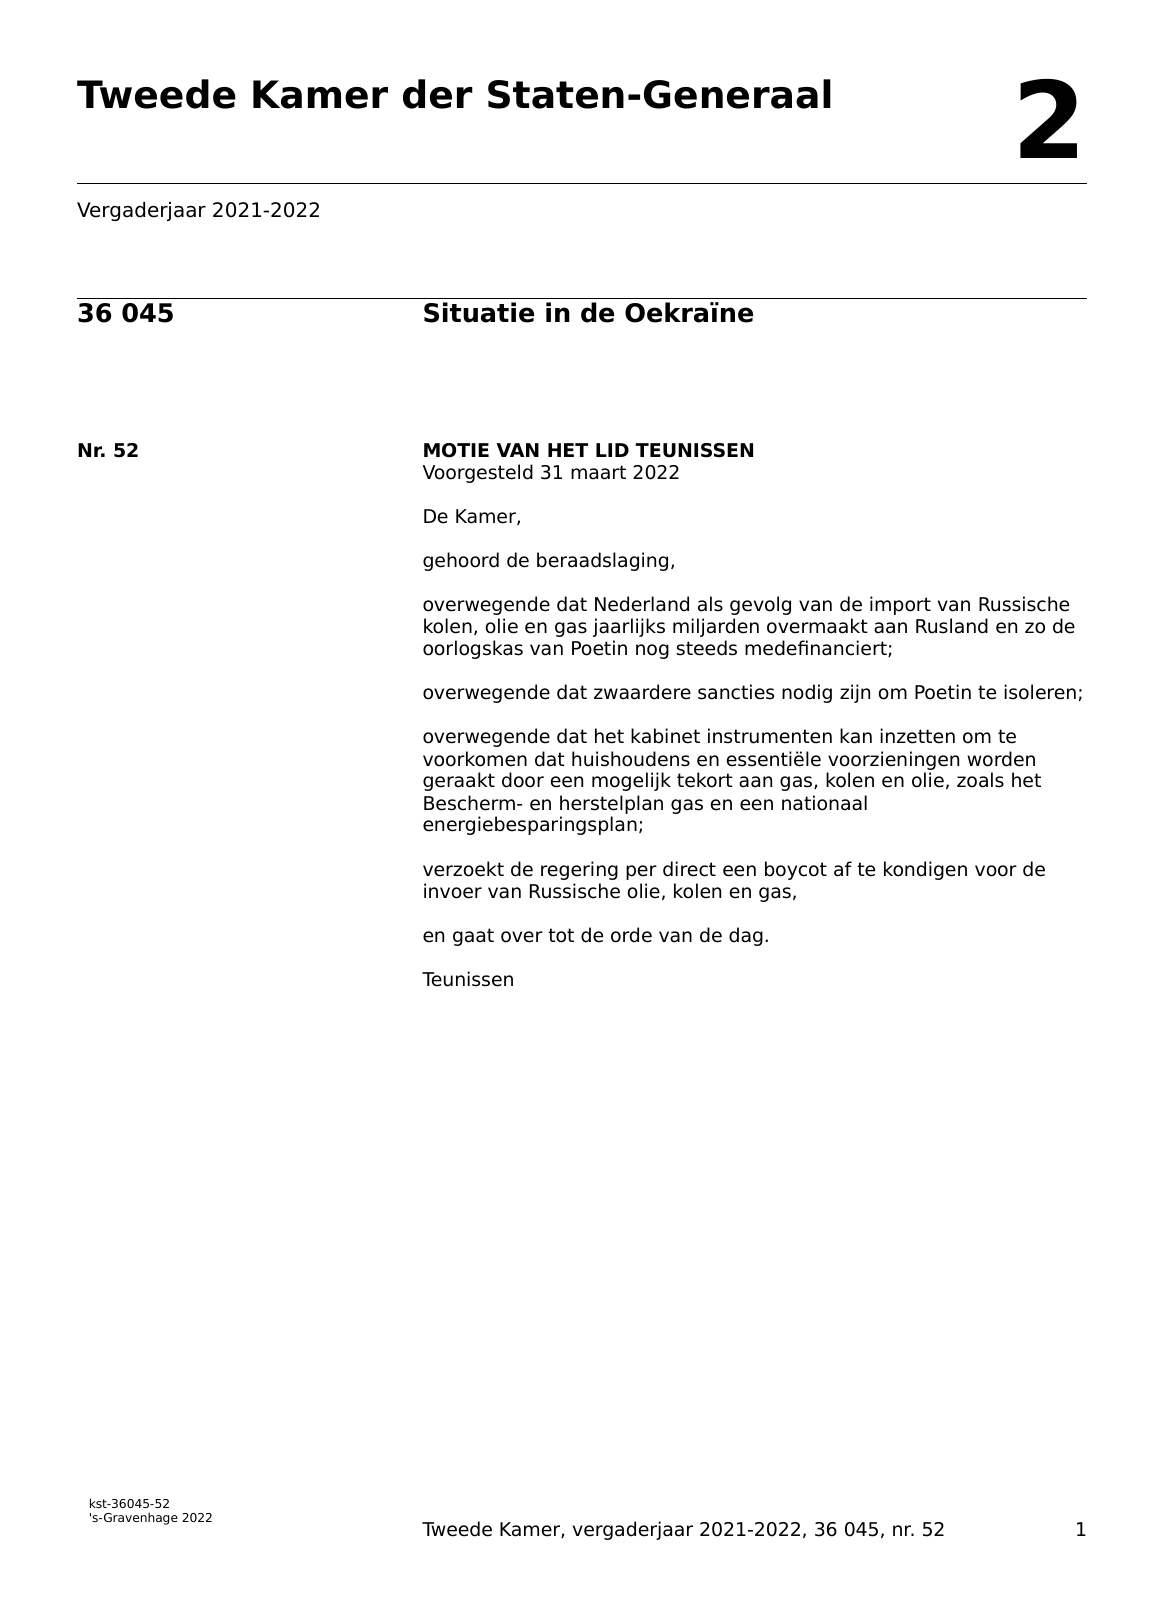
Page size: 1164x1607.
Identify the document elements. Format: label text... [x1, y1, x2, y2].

text overwegende dat zwaardere sancties nodig zijn om Poetin te isoleren; [422, 682, 1087, 704]
subtitle Nr. 52 MOTIE VAN HET LID TEUNISSEN [77, 440, 1087, 462]
text en gaat over tot de orde van de dag. [422, 925, 1087, 947]
table_cell Vergaderjaar 2021-2022 [77, 184, 1087, 298]
text Teunissen [422, 969, 1087, 991]
table_header 2 [886, 59, 1087, 183]
text 's-Gravenhage 2022 [88, 1511, 323, 1525]
text overwegende dat het kabinet instrumenten kan inzetten om te voorkomen dat huishoudens en essentiële voorzieningen worden geraakt door een mogelijk tekort aan gas, kolen en olie, zoals het Bescherm- en herstelplan gas en een nationaal energiebesparingsplan; [422, 726, 1087, 836]
text overwegende dat Nederland als gevolg van de import van Russische kolen, olie en gas jaarlijks miljarden overmaakt aan Rusland en zo de oorlogskas van Poetin nog steeds medefinanciert; [422, 594, 1087, 660]
text Voorgesteld 31 maart 2022 [422, 462, 1087, 484]
text De Kamer, [422, 506, 1087, 528]
table_header Tweede Kamer der Staten-Generaal [77, 59, 886, 183]
text kst-36045-52 [88, 1497, 323, 1511]
subtitle 36 045 Situatie in de Oekraïne [77, 299, 1087, 329]
text gehoord de beraadslaging, [422, 550, 1087, 572]
text verzoekt de regering per direct een boycot af te kondigen voor de invoer van Russische olie, kolen en gas, [422, 858, 1087, 902]
